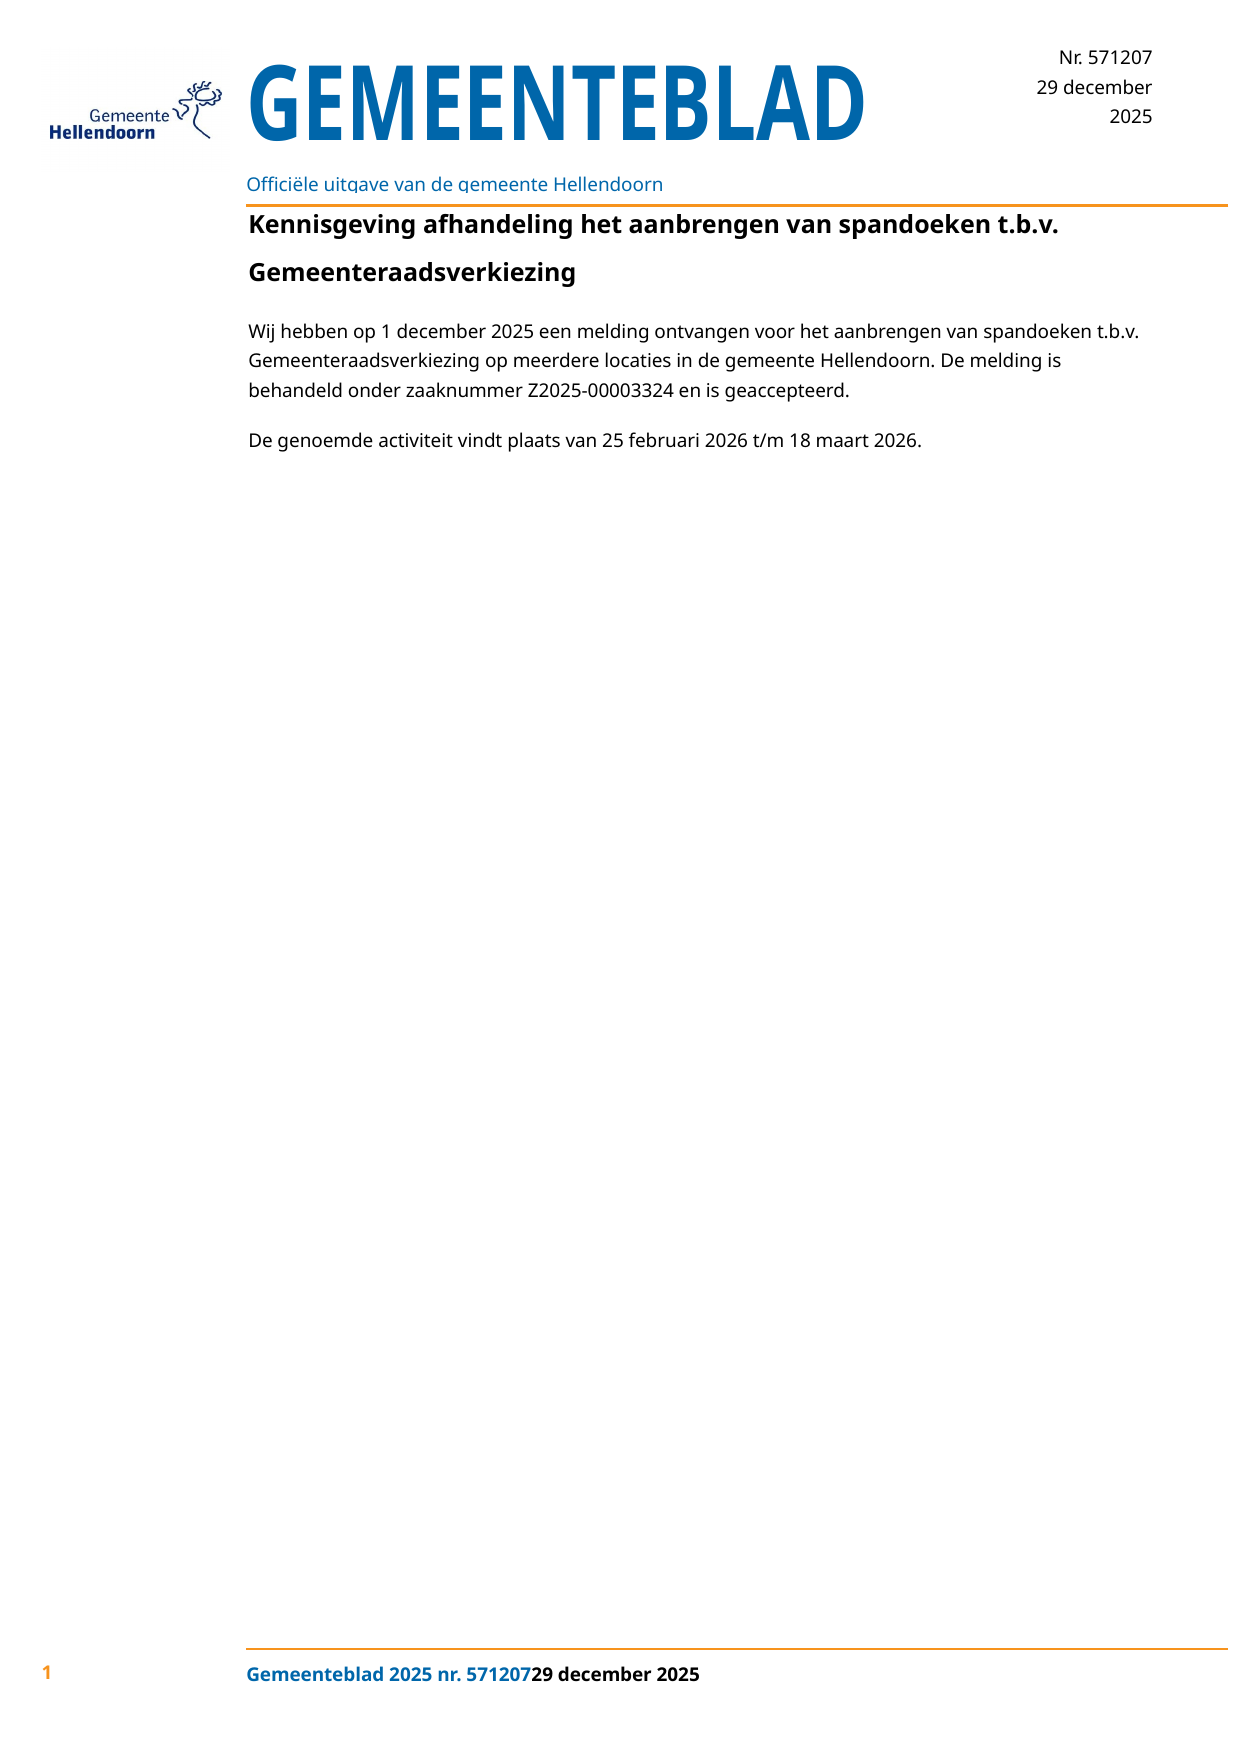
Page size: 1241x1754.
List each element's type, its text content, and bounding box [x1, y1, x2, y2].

text Wij hebben op 1 december 2025 een melding ontvangen voor het aanbrengen van spandoeken t.b.v. Gemeenteraadsverkiezing op meerdere locaties in de gemeente Hellendoorn. De melding is behandeld onder zaaknummer Z2025-00003324 en is geaccepteerd. [248, 318, 1152, 403]
text Kennisgeving afhandeling het aanbrengen van spandoeken t.b.v. Gemeenteraadsverkiezing [248, 207, 1152, 288]
text De genoemde activiteit vindt plaats van 25 februari 2026 t/m 18 maart 2026. [248, 427, 1152, 453]
picture [41, 47, 231, 172]
